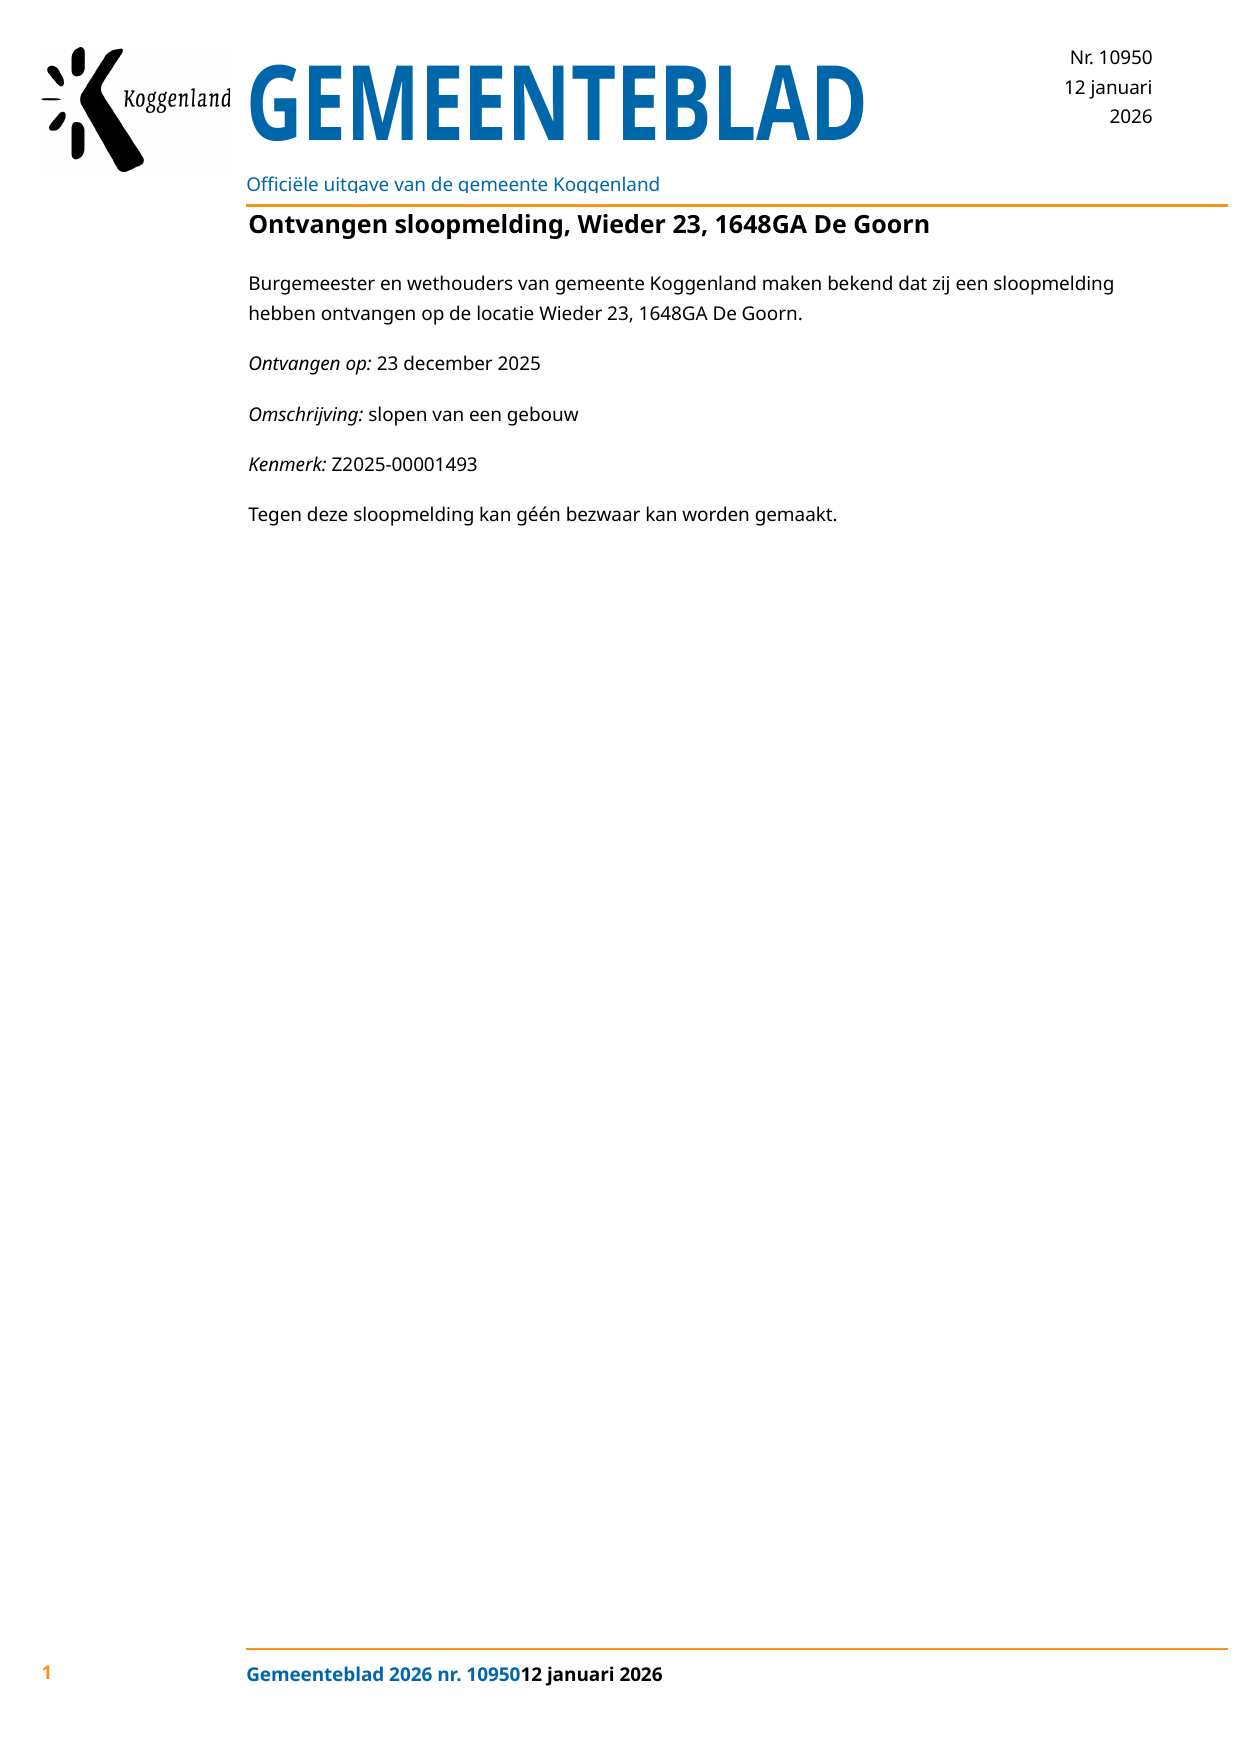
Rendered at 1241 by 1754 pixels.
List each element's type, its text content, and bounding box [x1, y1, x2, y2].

text Kenmerk: Z2025-00001493 [248, 451, 1152, 477]
text Ontvangen op: 23 december 2025 [248, 350, 1152, 376]
text Omschrijving: slopen van een gebouw [248, 401, 1152, 426]
picture [41, 47, 231, 172]
text Burgemeester en wethouders van gemeente Koggenland maken bekend dat zij een sloopmelding hebben ontvangen op de locatie Wieder 23, 1648GA De Goorn. [248, 270, 1152, 326]
text Tegen deze sloopmelding kan géén bezwaar kan worden gemaakt. [248, 502, 1152, 527]
text Ontvangen sloopmelding, Wieder 23, 1648GA De Goorn [248, 207, 1152, 241]
